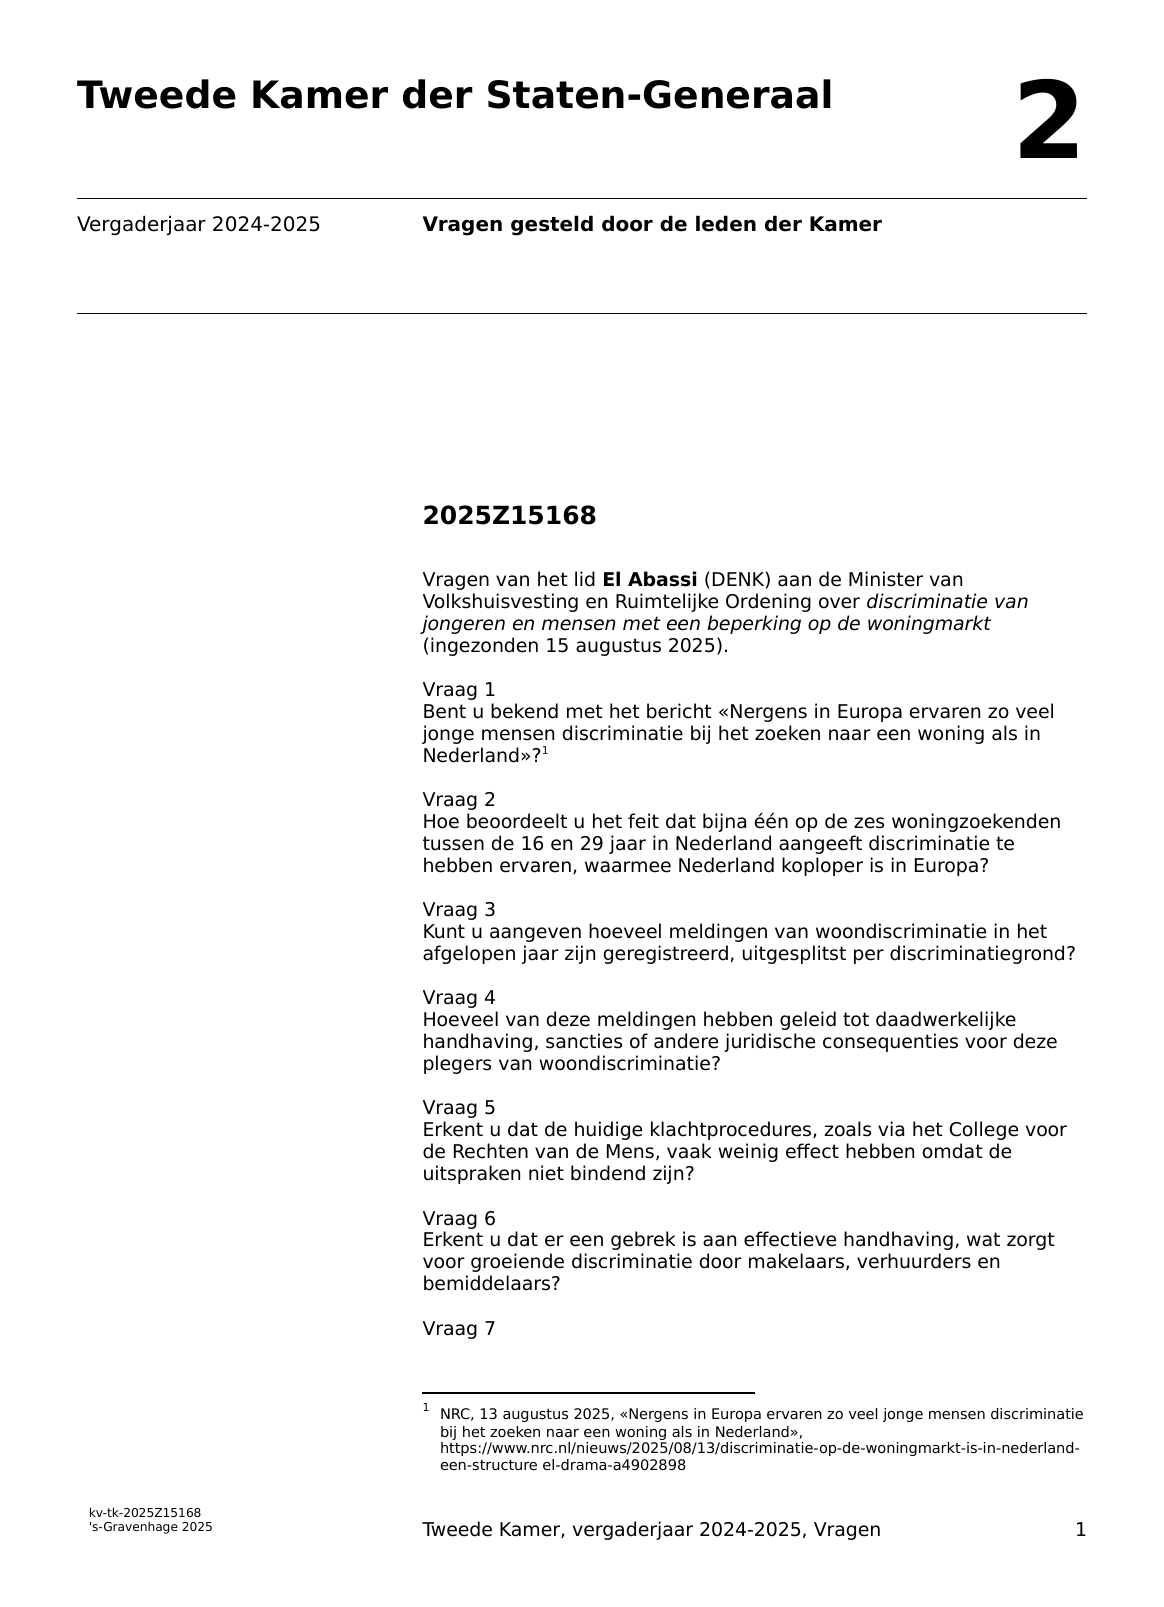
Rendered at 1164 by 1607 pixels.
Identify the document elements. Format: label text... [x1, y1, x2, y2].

text Bent u bekend met het bericht «Nergens in Europa ervaren zo veel jonge mensen discriminatie bij het zoeken naar een woning als in Nederland»? [422, 701, 1087, 767]
text Vraag 7 [422, 1317, 1087, 1339]
table_cell Vragen gesteld door de leden der Kamer [422, 199, 1087, 313]
text Vraag 6 [422, 1207, 1087, 1229]
text Erkent u dat de huidige klachtprocedures, zoals via het College voor de Rechten van de Mens, vaak weinig effect hebben omdat de uitspraken niet bindend zijn? [422, 1119, 1087, 1185]
table_header 2 [886, 59, 1087, 198]
text Vragen van het lid El Abassi (DENK) aan de Minister van Volkshuisvesting en Ruimtelijke Ordening over discriminatie van jongeren en mensen met een beperking op de woningmarkt (ingezonden 15 augustus 2025). [422, 569, 1087, 657]
text 's-Gravenhage 2025 [88, 1520, 323, 1534]
table_header Tweede Kamer der Staten-Generaal [77, 59, 886, 198]
text NRC, 13 augustus 2025, «Nergens in Europa ervaren zo veel jonge mensen discriminatie bij het zoeken naar een woning als in Nederland», https://www.nrc.nl/nieuws/2025/08/13/discriminatie-op-de-woningmarkt-is-in-nederland-een-structure el-drama-a4902898 [422, 1402, 1087, 1474]
text Kunt u aangeven hoeveel meldingen van woondiscriminatie in het afgelopen jaar zijn geregistreerd, uitgesplitst per discriminatiegrond? [422, 921, 1087, 965]
text Vraag 2 [422, 789, 1087, 811]
text 2025Z15168 [422, 501, 1087, 531]
text kv-tk-2025Z15168 [88, 1506, 323, 1520]
text Hoe beoordeelt u het feit dat bijna één op de zes woningzoekenden tussen de 16 en 29 jaar in Nederland aangeeft discriminatie te hebben ervaren, waarmee Nederland koploper is in Europa? [422, 811, 1087, 877]
text Vraag 1 [422, 679, 1087, 701]
text Vraag 3 [422, 899, 1087, 921]
text Vraag 4 [422, 987, 1087, 1009]
text Hoeveel van deze meldingen hebben geleid tot daadwerkelijke handhaving, sancties of andere juridische consequenties voor deze plegers van woondiscriminatie? [422, 1009, 1087, 1075]
text Erkent u dat er een gebrek is aan effectieve handhaving, wat zorgt voor groeiende discriminatie door makelaars, verhuurders en bemiddelaars? [422, 1229, 1087, 1295]
table_cell Vergaderjaar 2024-2025 [77, 199, 422, 313]
text Vraag 5 [422, 1097, 1087, 1119]
